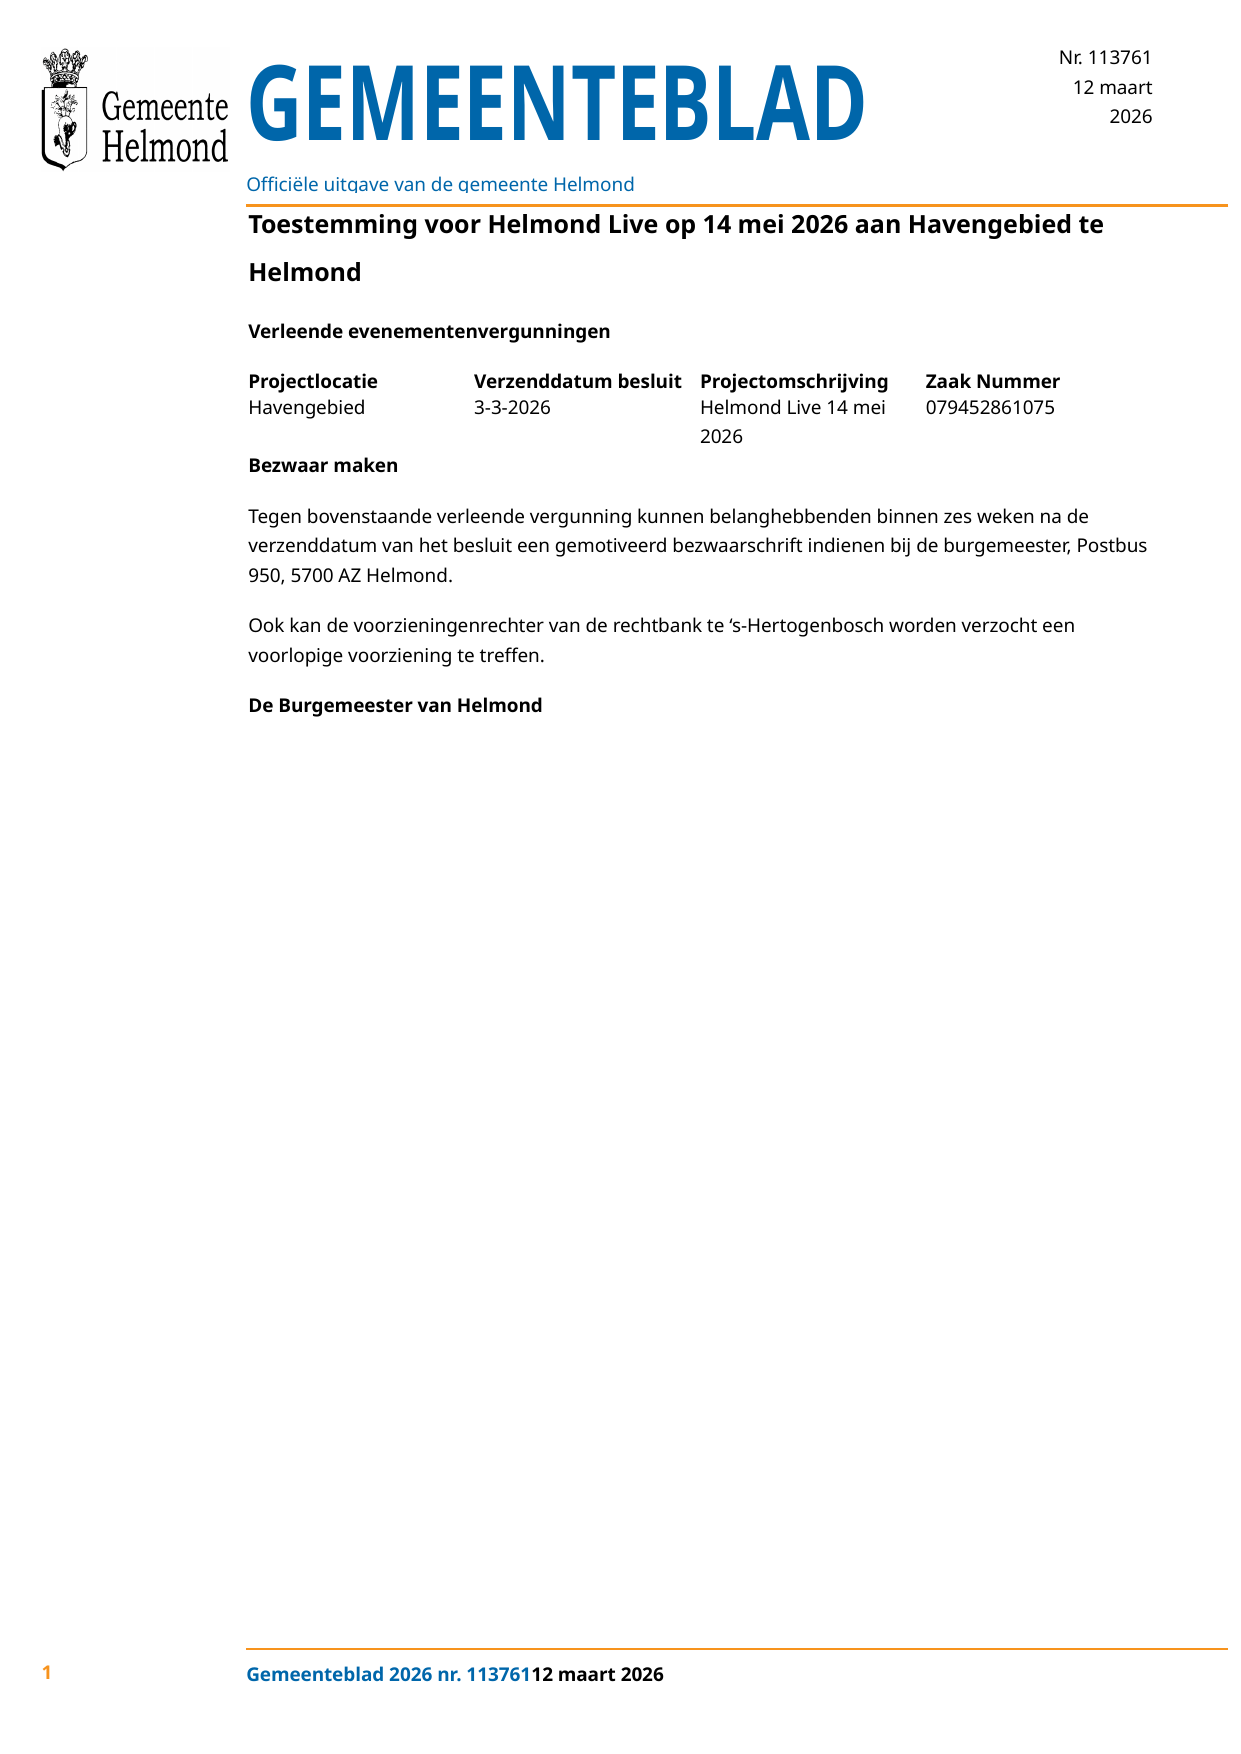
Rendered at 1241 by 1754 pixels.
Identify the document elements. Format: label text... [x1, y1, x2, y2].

text Verleende evenementenvergunningen [248, 318, 1152, 344]
table_header Zaak Nummer [926, 369, 1152, 394]
text Bezwaar maken [248, 453, 1152, 478]
table_cell Havengebied [248, 394, 474, 449]
table_header Projectomschrijving [700, 369, 926, 394]
text Ook kan de voorzieningenrechter van de rechtbank te ‘s-Hertogenbosch worden verzocht een voorlopige voorziening te treffen. [248, 613, 1152, 668]
table_header Verzenddatum besluit [474, 369, 700, 394]
text De Burgemeester van Helmond [248, 693, 1152, 718]
table_cell Helmond Live 14 mei 2026 [700, 394, 926, 449]
text Tegen bovenstaande verleende vergunning kunnen belanghebbenden binnen zes weken na de verzenddatum van het besluit een gemotiveerd bezwaarschrift indienen bij de burgemeester, Postbus 950, 5700 AZ Helmond. [248, 503, 1152, 588]
picture [41, 47, 231, 172]
table_header Projectlocatie [248, 369, 474, 394]
table_cell 3-3-2026 [474, 394, 700, 449]
text Toestemming voor Helmond Live op 14 mei 2026 aan Havengebied te Helmond [248, 207, 1152, 288]
table_cell 079452861075 [926, 394, 1152, 449]
